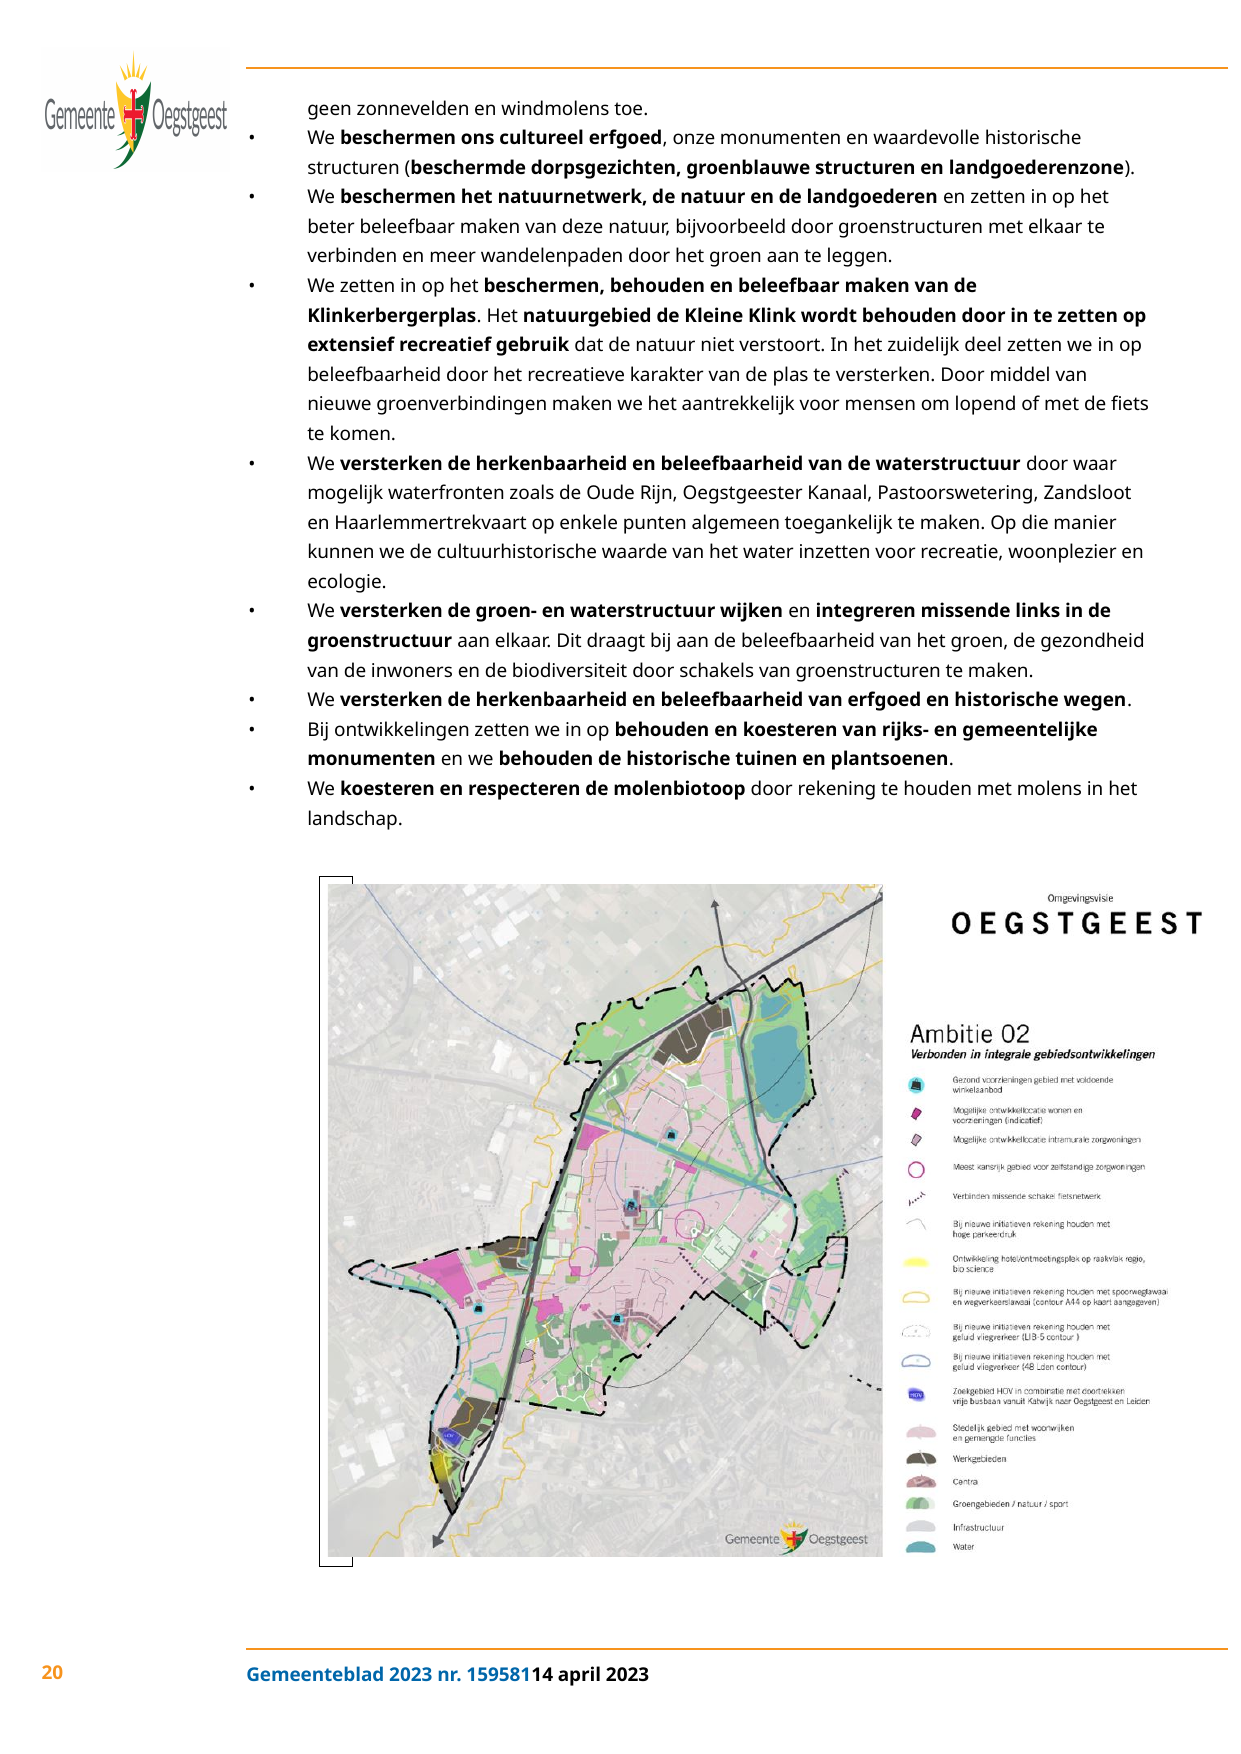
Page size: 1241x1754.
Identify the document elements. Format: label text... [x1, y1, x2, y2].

list We versterken de herkenbaarheid en beleefbaarheid van de waterstructuur door waar mogelijk waterfronten zoals de Oude Rijn, Oegstgeester Kanaal, Pastoorswetering, Zandsloot en Haarlemmertrekvaart op enkele punten algemeen toegankelijk te maken. Op die manier kunnen we de cultuurhistorische waarde van het water inzetten voor recreatie, woonplezier en ecologie. [248, 450, 1152, 594]
list We beschermen het natuurnetwerk, de natuur en de landgoederen en zetten in op het beter beleefbaar maken van deze natuur, bijvoorbeeld door groenstructuren met elkaar te verbinden en meer wandelenpaden door het groen aan te leggen. [248, 183, 1152, 268]
list We koesteren en respecteren de molenbiotoop door rekening te houden met molens in het landschap. [248, 775, 1152, 831]
list We zetten in op het beschermen, behouden en beleefbaar maken van de Klinkerbergerplas. Het natuurgebied de Kleine Klink wordt behouden door in te zetten op extensief recreatief gebruik dat de natuur niet verstoort. In het zuidelijk deel zetten we in op beleefbaarheid door het recreatieve karakter van de plas te versterken. Door middel van nieuwe groenverbindingen maken we het aantrekkelijk voor mensen om lopend of met de fiets te komen. [248, 272, 1152, 446]
list We versterken de groen- en waterstructuur wijken en integreren missende links in de groenstructuur aan elkaar. Dit draagt bij aan de beleefbaarheid van het groen, de gezondheid van de inwoners en de biodiversiteit door schakels van groenstructuren te maken. [248, 598, 1152, 683]
picture [327, 884, 1214, 1557]
picture [41, 47, 231, 172]
list geen zonnevelden en windmolens toe. [248, 95, 1152, 121]
list We versterken de herkenbaarheid en beleefbaarheid van erfgoed en historische wegen. [248, 686, 1152, 712]
list We beschermen ons cultureel erfgoed, onze monumenten en waardevolle historische structuren (beschermde dorpsgezichten, groenblauwe structuren en landgoederenzone). [248, 124, 1152, 180]
list Bij ontwikkelingen zetten we in op behouden en koesteren van rijks- en gemeentelijke monumenten en we behouden de historische tuinen en plantsoenen. [248, 716, 1152, 771]
